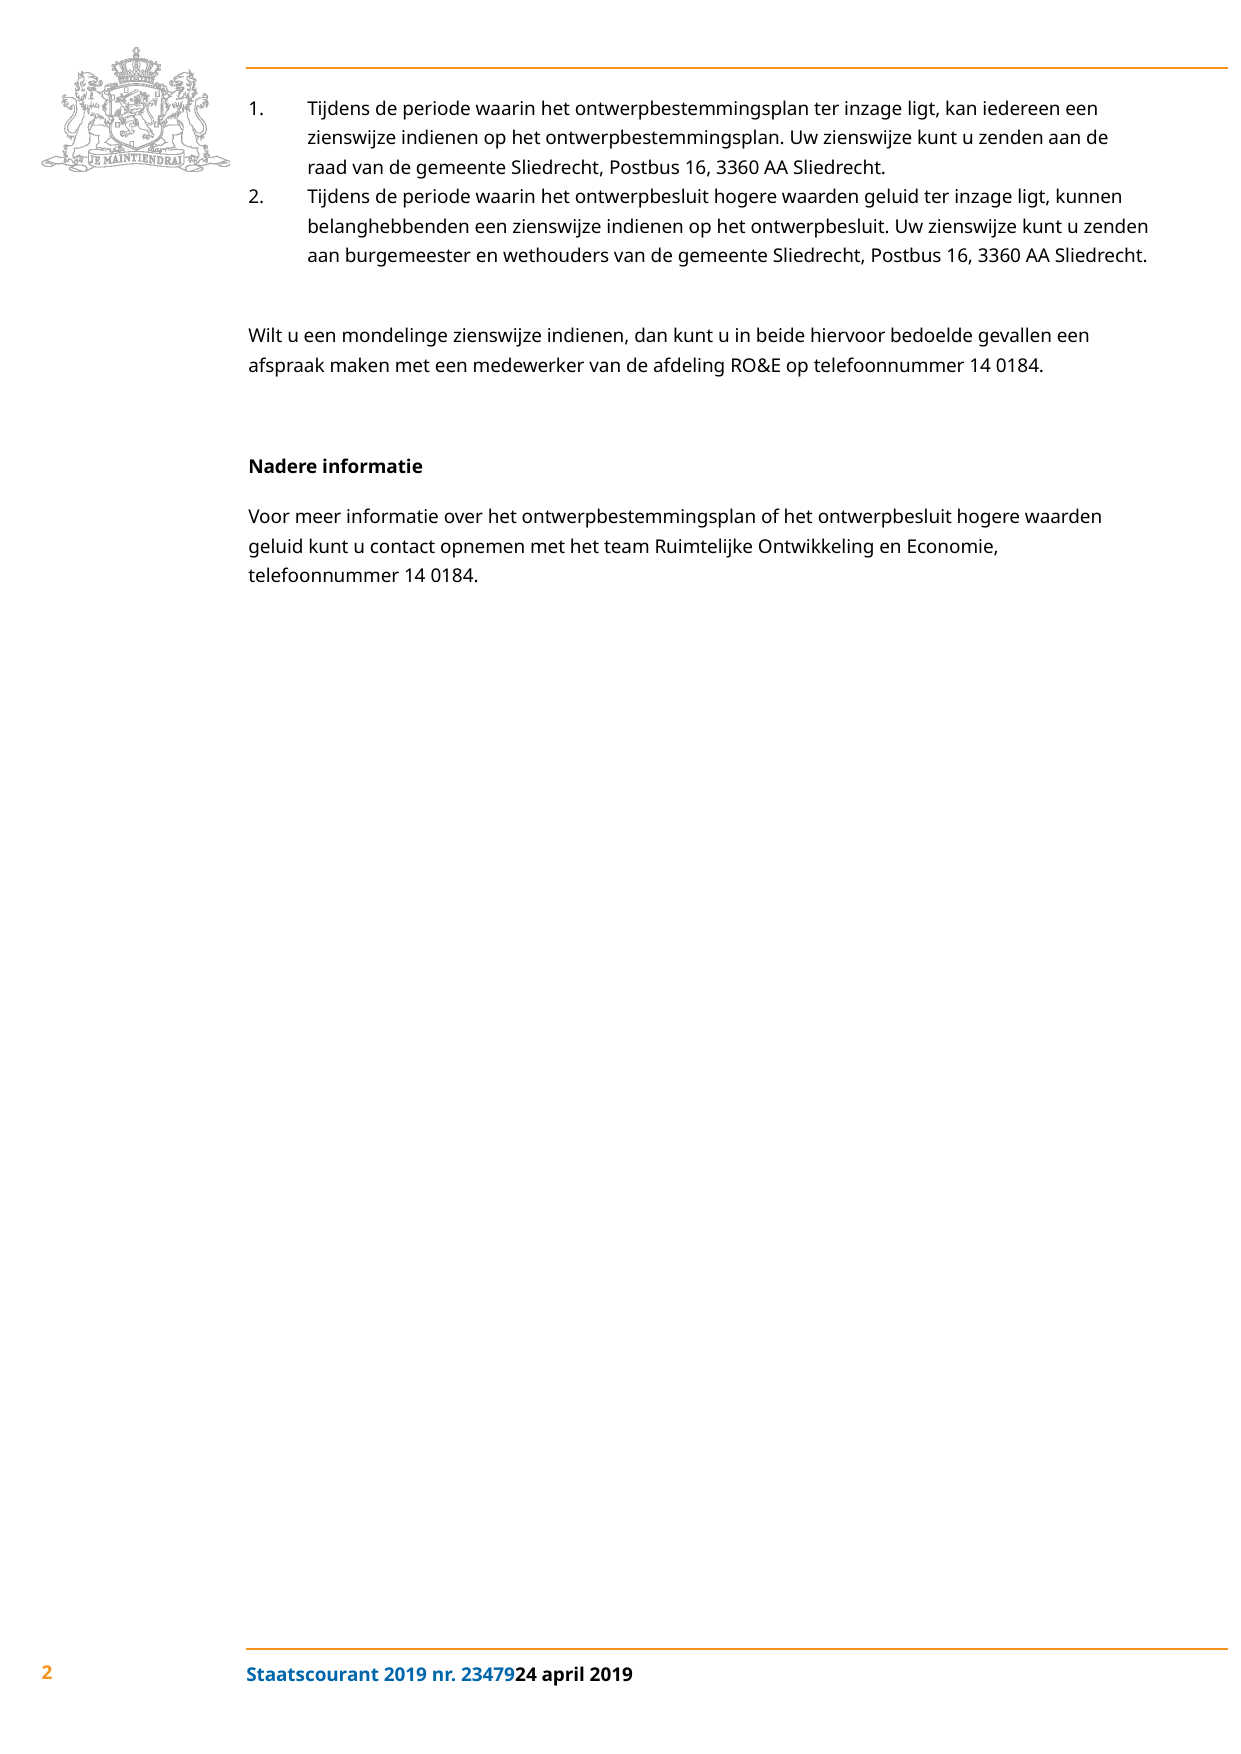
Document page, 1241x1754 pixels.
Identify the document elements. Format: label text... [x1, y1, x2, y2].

text Nadere informatie [248, 453, 1152, 479]
picture [41, 47, 231, 172]
list Tijdens de periode waarin het ontwerpbesluit hogere waarden geluid ter inzage ligt, kunnen belanghebbenden een zienswijze indienen op het ontwerpbesluit. Uw zienswijze kunt u zenden aan burgemeester en wethouders van de gemeente Sliedrecht, Postbus 16, 3360 AA Sliedrecht. [248, 183, 1152, 268]
text Wilt u een mondelinge zienswijze indienen, dan kunt u in beide hiervoor bedoelde gevallen een afspraak maken met een medewerker van de afdeling RO&E op telefoonnummer 14 0184. [248, 323, 1152, 378]
text Voor meer informatie over het ontwerpbestemmingsplan of het ontwerpbesluit hogere waarden geluid kunt u contact opnemen met het team Ruimtelijke Ontwikkeling en Economie, telefoonnummer 14 0184. [248, 503, 1152, 588]
list Tijdens de periode waarin het ontwerpbestemmingsplan ter inzage ligt, kan iedereen een zienswijze indienen op het ontwerpbestemmingsplan. Uw zienswijze kunt u zenden aan de raad van de gemeente Sliedrecht, Postbus 16, 3360 AA Sliedrecht. [248, 95, 1152, 180]
